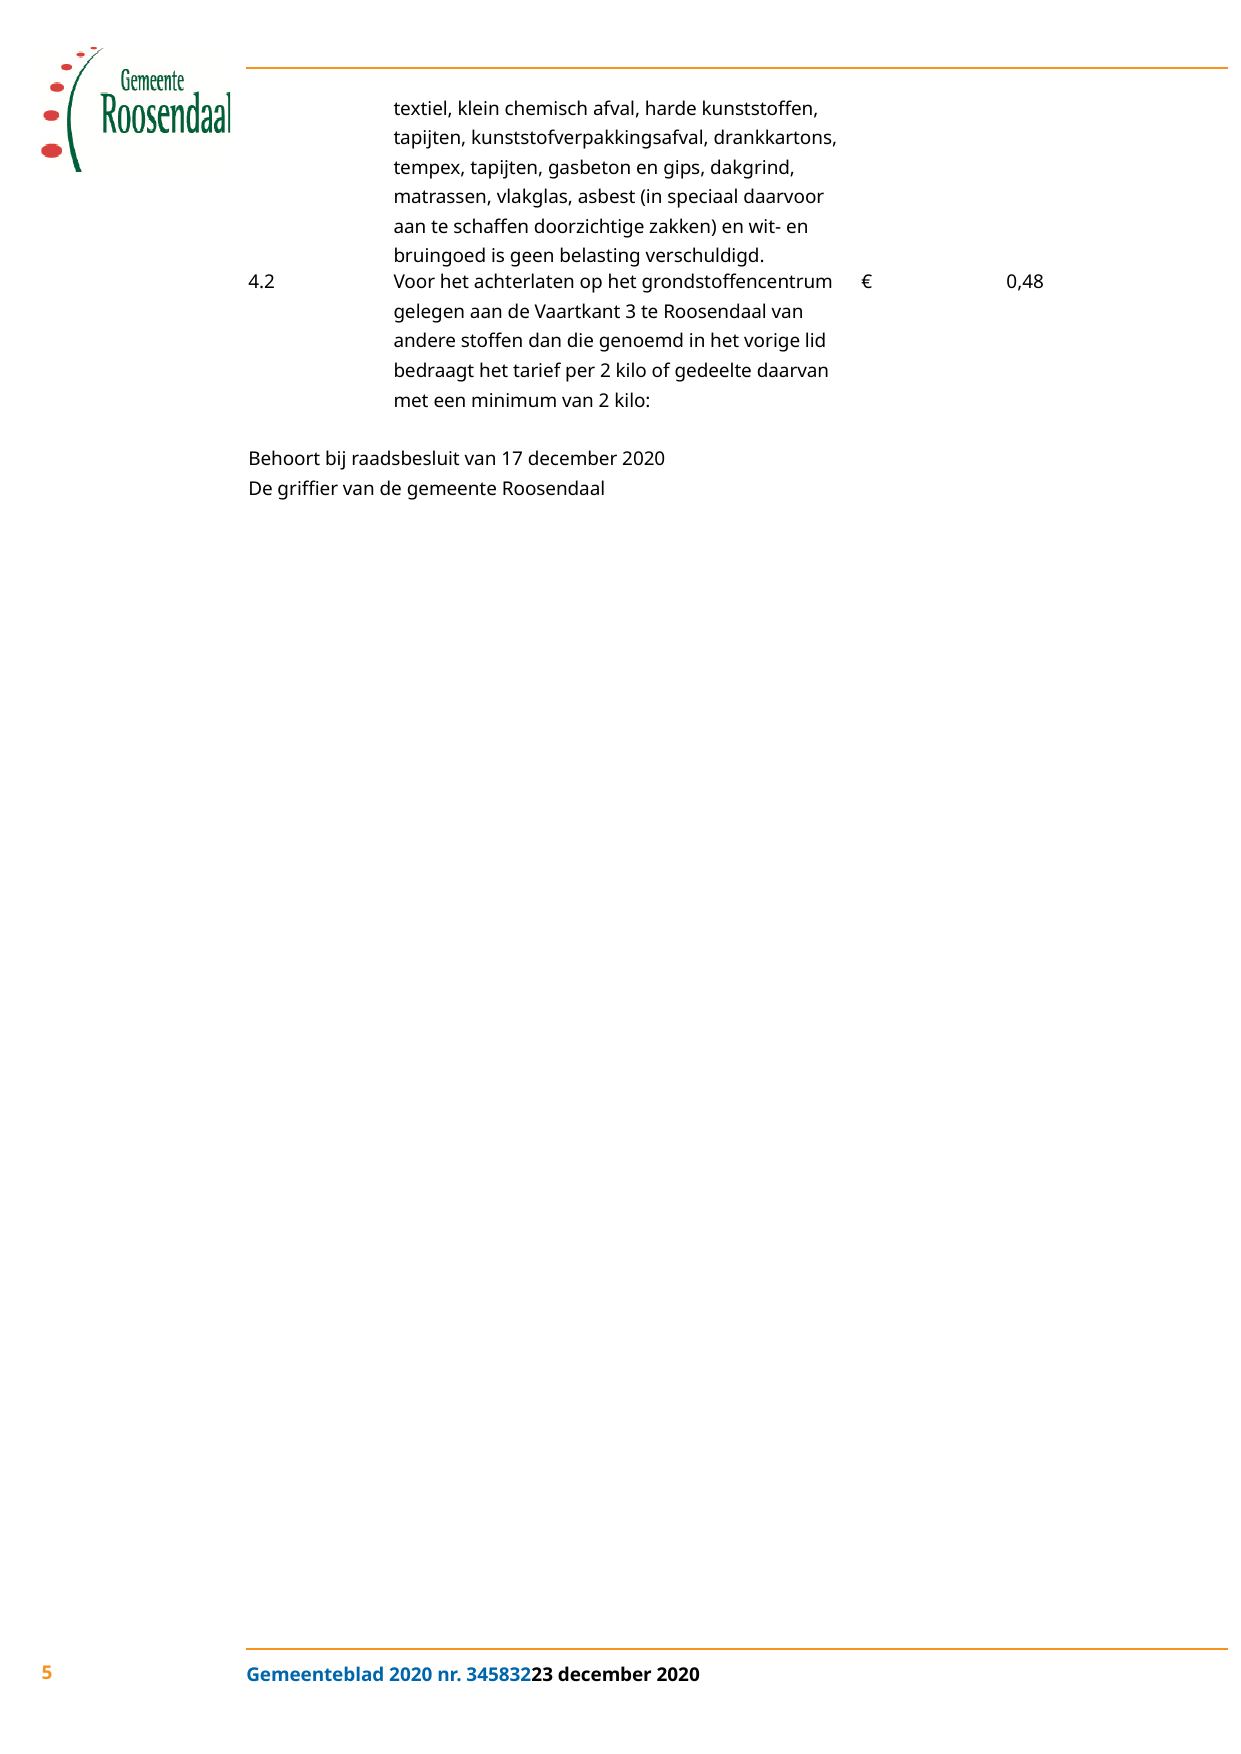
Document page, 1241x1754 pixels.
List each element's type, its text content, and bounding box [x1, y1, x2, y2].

table_cell [248, 95, 393, 268]
picture [41, 47, 231, 172]
text Behoort bij raadsbesluit van 17 december 2020 [248, 445, 1152, 471]
table_cell 4.2 [248, 269, 393, 412]
table_cell € [861, 269, 1006, 412]
table_cell 0,48 [1006, 269, 1152, 412]
text De griffier van de gemeente Roosendaal [248, 475, 1152, 501]
table_cell [1006, 95, 1152, 268]
table_cell [861, 95, 1006, 268]
table_cell textiel, klein chemisch afval, harde kunststoffen, tapijten, kunststofverpakkingsafval, drankkartons, tempex, tapijten, gasbeton en gips, dakgrind, matrassen, vlakglas, asbest (in speciaal daarvoor aan te schaffen doorzichtige zakken) en wit- en bruingoed is geen belasting verschuldigd. [393, 95, 861, 268]
table_cell Voor het achterlaten op het grondstoffencentrum gelegen aan de Vaartkant 3 te Roosendaal van andere stoffen dan die genoemd in het vorige lid bedraagt het tarief per 2 kilo of gedeelte daarvan met een minimum van 2 kilo: [393, 269, 861, 412]
